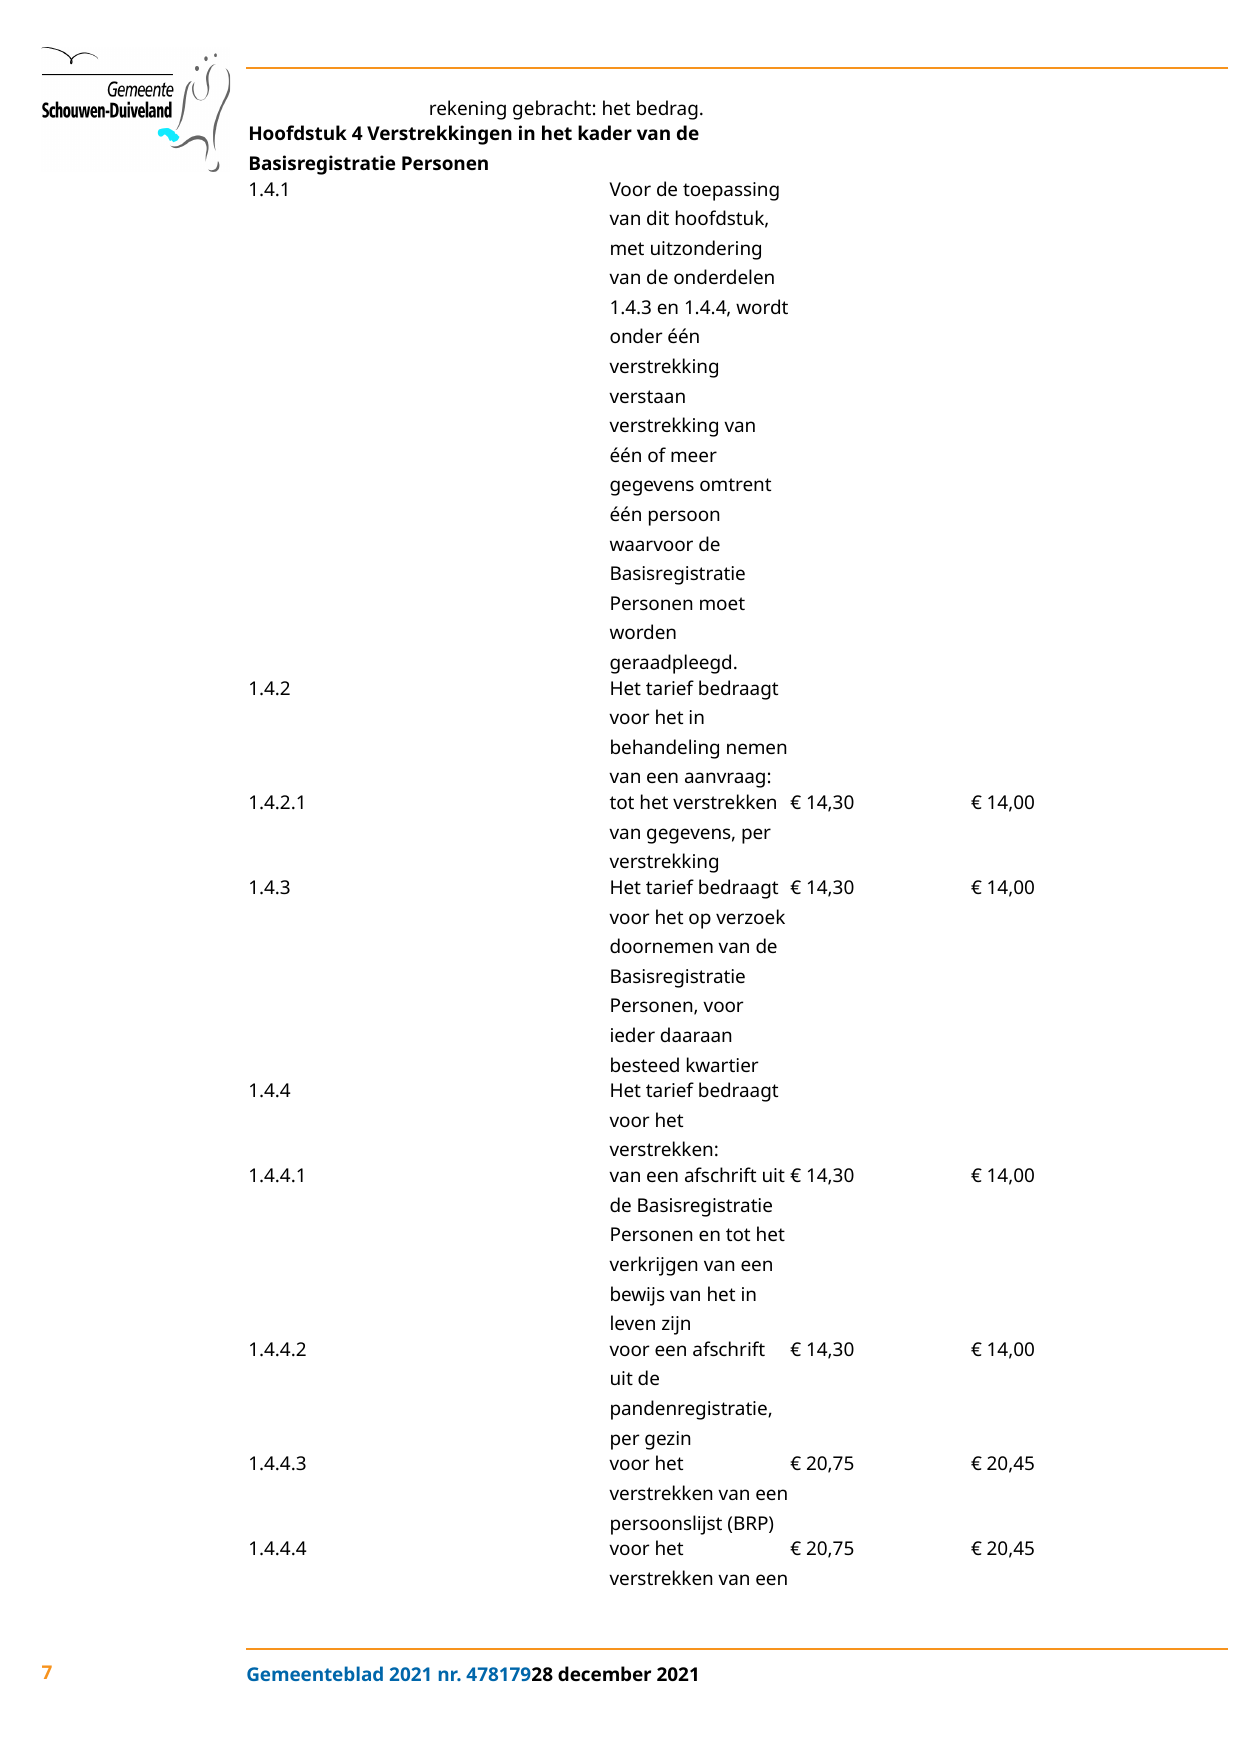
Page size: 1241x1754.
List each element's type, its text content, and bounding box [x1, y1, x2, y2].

table_cell tot het verstrekken van gegevens, per verstrekking [609, 789, 790, 874]
table_cell € 14,30 [790, 1163, 971, 1336]
table_cell [790, 176, 971, 675]
table_cell Het tarief bedraagt voor het op verzoek doornemen van de Basisregistratie Personen, voor ieder daaraan besteed kwartier [609, 874, 790, 1077]
table_cell € 20,75 [790, 1535, 971, 1591]
table_cell [790, 95, 971, 121]
table_cell [971, 675, 1152, 789]
table_cell € 20,75 [790, 1451, 971, 1535]
table_cell € 20,45 [971, 1451, 1152, 1535]
table_cell voor het verstrekken van een [609, 1535, 790, 1591]
table_cell voor een afschrift uit de pandenregistratie, per gezin [609, 1336, 790, 1451]
table_cell € 14,30 [790, 1336, 971, 1451]
table_cell [971, 1078, 1152, 1162]
table_cell 1.4.2.1 [248, 789, 609, 874]
table_cell van een afschrift uit de Basisregistratie Personen en tot het verkrijgen van een bewijs van het in leven zijn [609, 1163, 790, 1336]
table_cell € 14,30 [790, 789, 971, 874]
picture [41, 47, 231, 172]
table_cell 1.4.2 [248, 675, 609, 789]
table_cell Het tarief bedraagt voor het in behandeling nemen van een aanvraag: [609, 675, 790, 789]
table_cell rekening gebracht: het bedrag. [429, 95, 790, 121]
table_cell [790, 675, 971, 789]
table_cell [971, 176, 1152, 675]
table_cell € 14,30 [790, 874, 971, 1077]
table_cell Het tarief bedraagt voor het verstrekken: [609, 1078, 790, 1162]
table_cell 1.4.1 [248, 176, 609, 675]
table_cell [971, 95, 1152, 121]
table_cell 1.4.4 [248, 1078, 609, 1162]
table_cell 1.4.4.2 [248, 1336, 609, 1451]
table_cell voor het verstrekken van een persoonslijst (BRP) [609, 1451, 790, 1535]
table_cell 1.4.4.4 [248, 1535, 609, 1591]
table_cell Voor de toepassing van dit hoofdstuk, met uitzondering van de onderdelen 1.4.3 en 1.4.4, wordt onder één verstrekking verstaan verstrekking van één of meer gegevens omtrent één persoon waarvoor de Basisregistratie Personen moet worden geraadpleegd. [609, 176, 790, 675]
table_cell [790, 121, 971, 176]
table_cell € 14,00 [971, 1336, 1152, 1451]
table_cell € 14,00 [971, 874, 1152, 1077]
table_cell € 14,00 [971, 789, 1152, 874]
table_cell Hoofdstuk 4 Verstrekkingen in het kader van de Basisregistratie Personen [248, 121, 790, 176]
table_cell [971, 121, 1152, 176]
table_cell 1.4.4.1 [248, 1163, 609, 1336]
table_cell € 20,45 [971, 1535, 1152, 1591]
table_cell [790, 1078, 971, 1162]
table_cell [248, 95, 429, 121]
table_cell 1.4.4.3 [248, 1451, 609, 1535]
table_cell € 14,00 [971, 1163, 1152, 1336]
table_cell 1.4.3 [248, 874, 609, 1077]
